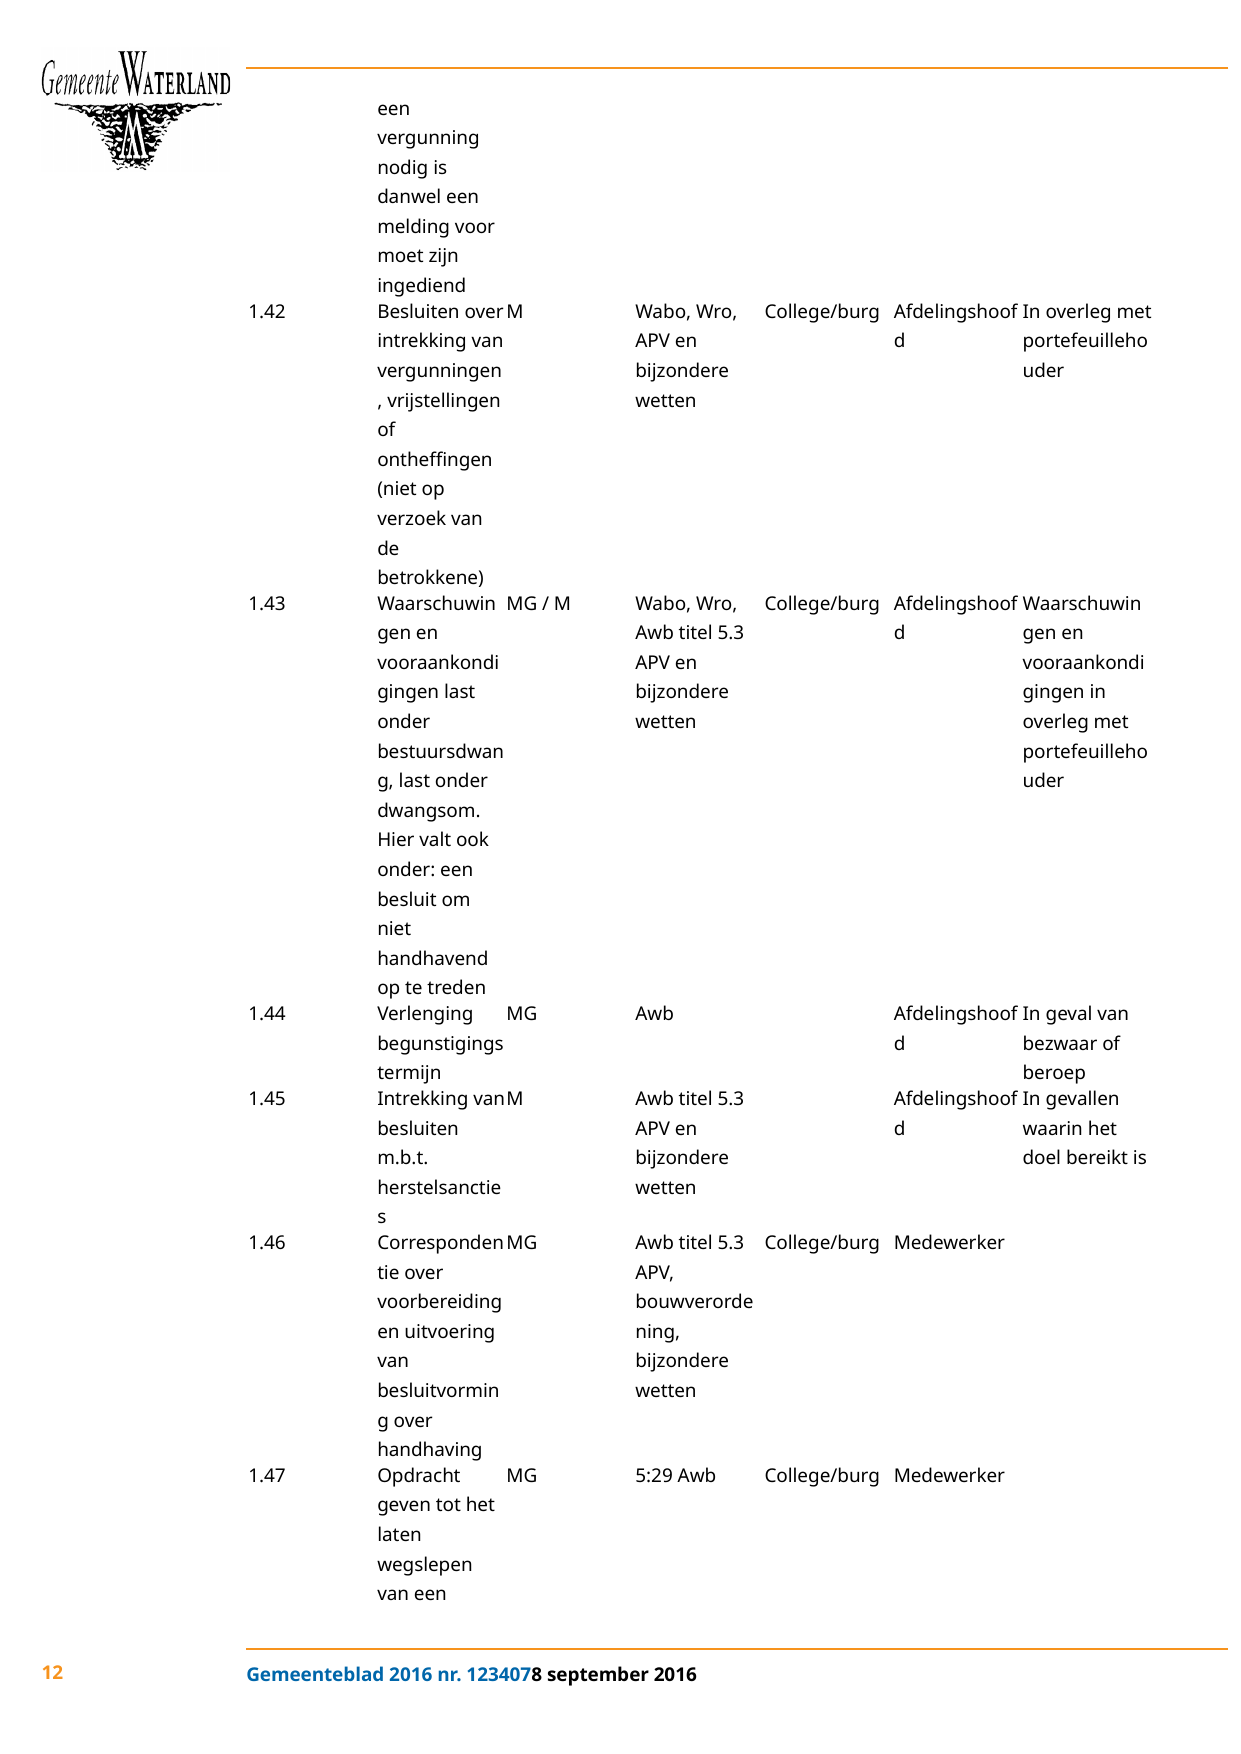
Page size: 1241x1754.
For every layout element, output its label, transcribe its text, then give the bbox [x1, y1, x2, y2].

table_cell [764, 1085, 893, 1229]
table_cell College/burg [764, 590, 893, 1000]
table_cell 1.47 [248, 1462, 377, 1606]
table_cell In gevallen waarin het doel bereikt is [1023, 1085, 1152, 1229]
table_cell Awb titel 5.3 APV, bouwverordening, bijzondere wetten [635, 1229, 764, 1462]
table_cell Afdelingshoofd [894, 298, 1022, 590]
table_cell 5:29 Awb [635, 1462, 764, 1606]
table_cell [894, 95, 1022, 298]
table_cell MG [506, 1000, 635, 1085]
table_cell College/burg [764, 298, 893, 590]
picture [41, 47, 231, 172]
table_cell Wabo, Wro, Awb titel 5.3 APV en bijzondere wetten [635, 590, 764, 1000]
table_cell M [506, 298, 635, 590]
table_cell Intrekking van besluiten m.b.t. herstelsancties [377, 1085, 506, 1229]
table_cell 1.46 [248, 1229, 377, 1462]
table_cell Awb titel 5.3 APV en bijzondere wetten [635, 1085, 764, 1229]
table_cell College/burg [764, 1462, 893, 1606]
table_cell Besluiten over intrekking van vergunningen, vrijstellingen of ontheffingen (niet op verzoek van de betrokkene) [377, 298, 506, 590]
table_cell Opdracht geven tot het laten wegslepen van een [377, 1462, 506, 1606]
table_cell M [506, 1085, 635, 1229]
table_cell MG / M [506, 590, 635, 1000]
table_cell Medewerker [894, 1462, 1022, 1606]
table_cell MG [506, 1462, 635, 1606]
table_cell Verlenging begunstigingstermijn [377, 1000, 506, 1085]
table_cell 1.45 [248, 1085, 377, 1229]
table_cell Wabo, Wro, APV en bijzondere wetten [635, 298, 764, 590]
table_cell [248, 95, 377, 298]
table_cell In geval van bezwaar of beroep [1023, 1000, 1152, 1085]
table_cell [764, 1000, 893, 1085]
table_cell Correspondentie over voorbereiding en uitvoering van besluitvorming over handhaving [377, 1229, 506, 1462]
table_cell [506, 95, 635, 298]
table_cell [635, 95, 764, 298]
table_cell MG [506, 1229, 635, 1462]
table_cell 1.44 [248, 1000, 377, 1085]
table_cell [1023, 95, 1152, 298]
table_cell een vergunning nodig is danwel een melding voor moet zijn ingediend [377, 95, 506, 298]
table_cell 1.42 [248, 298, 377, 590]
table_cell Waarschuwingen en vooraankondigingen last onder bestuursdwang, last onder dwangsom. Hier valt ook onder: een besluit om niet handhavend op te treden [377, 590, 506, 1000]
table_cell College/burg [764, 1229, 893, 1462]
table_cell [1023, 1229, 1152, 1462]
table_cell Afdelingshoofd [894, 590, 1022, 1000]
table_cell 1.43 [248, 590, 377, 1000]
table_cell [1023, 1462, 1152, 1606]
table_cell [764, 95, 893, 298]
table_cell In overleg met portefeuillehouder [1023, 298, 1152, 590]
table_cell Afdelingshoofd [894, 1085, 1022, 1229]
table_cell Medewerker [894, 1229, 1022, 1462]
table_cell Awb [635, 1000, 764, 1085]
table_cell Waarschuwingen en vooraankondigingen in overleg met portefeuillehouder [1023, 590, 1152, 1000]
table_cell Afdelingshoofd [894, 1000, 1022, 1085]
